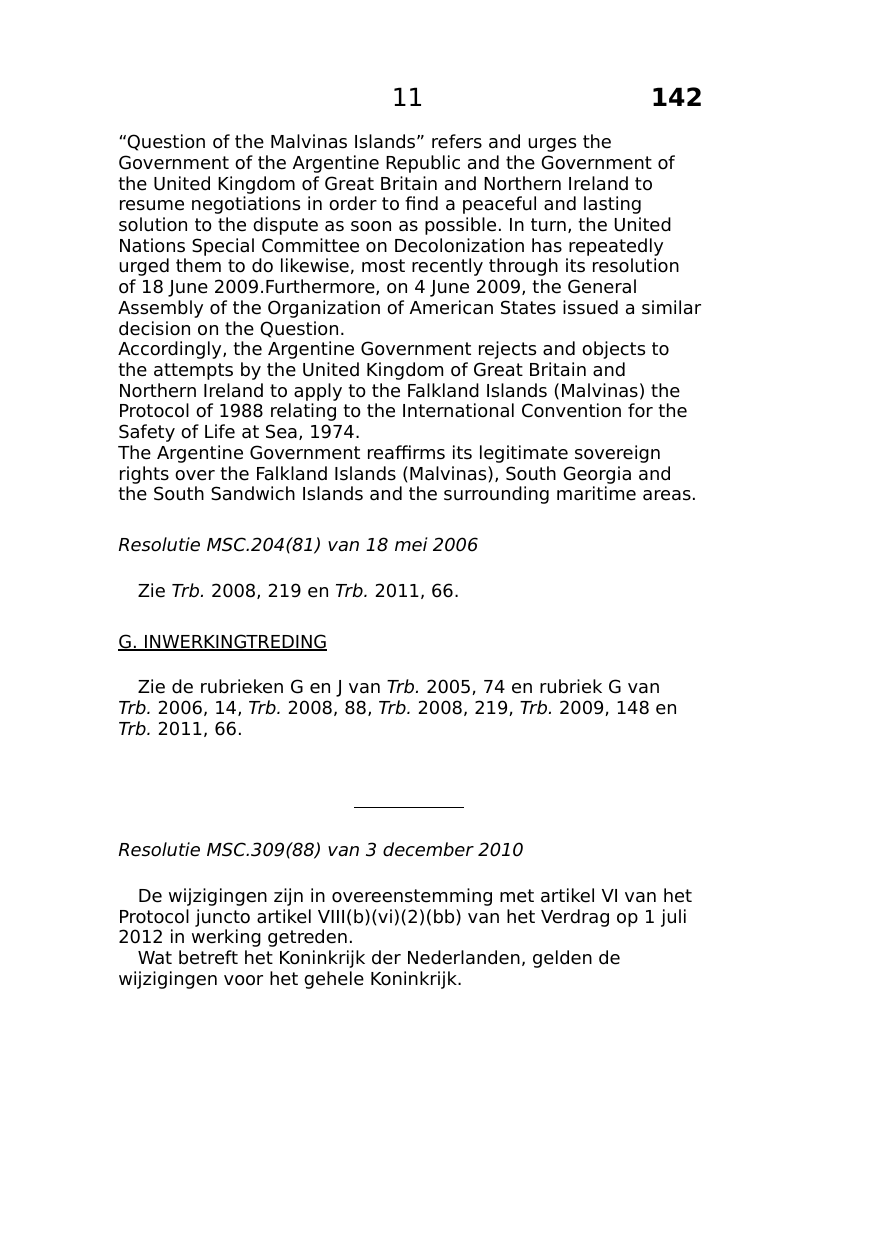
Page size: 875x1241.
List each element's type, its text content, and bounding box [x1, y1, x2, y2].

text The Argentine Government reaffirms its legitimate sovereign rights over the Falkland Islands (Malvinas), South Georgia and the South Sandwich Islands and the surrounding maritime areas. [118, 443, 703, 505]
text “Question of the Malvinas Islands” refers and urges the Government of the Argentine Republic and the Government of the United Kingdom of Great Britain and Northern Ireland to resume negotiations in order to find a peaceful and lasting solution to the dispute as soon as possible. In turn, the United Nations Special Committee on Decolonization has repeatedly urged them to do likewise, most recently through its resolution of 18 June 2009.Furthermore, on 4 June 2009, the General Assembly of the Organization of American States issued a similar decision on the Question. [118, 132, 703, 339]
subtitle G. INWERKINGTREDING [118, 631, 703, 652]
text Zie de rubrieken G en J van Trb. 2005, 74 en rubriek G van Trb. 2006, 14, Trb. 2008, 88, Trb. 2008, 219, Trb. 2009, 148 en Trb. 2011, 66. [118, 677, 703, 739]
text Accordingly, the Argentine Government rejects and objects to the attempts by the United Kingdom of Great Britain and Northern Ireland to apply to the Falkland Islands (Malvinas) the Protocol of 1988 relating to the International Convention for the Safety of Life at Sea, 1974. [118, 339, 703, 443]
text Zie Trb. 2008, 219 en Trb. 2011, 66. [118, 581, 703, 601]
subtitle Resolutie MSC.204(81) van 18 mei 2006 [118, 535, 703, 556]
text Wat betreft het Koninkrijk der Nederlanden, gelden de wijzigingen voor het gehele Koninkrijk. [118, 948, 703, 989]
text De wijzigingen zijn in overeenstemming met artikel VI van het Protocol juncto artikel VIII(b)(vi)(2)(bb) van het Verdrag op 1 juli 2012 in werking getreden. [118, 886, 703, 948]
subtitle Resolutie MSC.309(88) van 3 december 2010 [118, 840, 703, 861]
